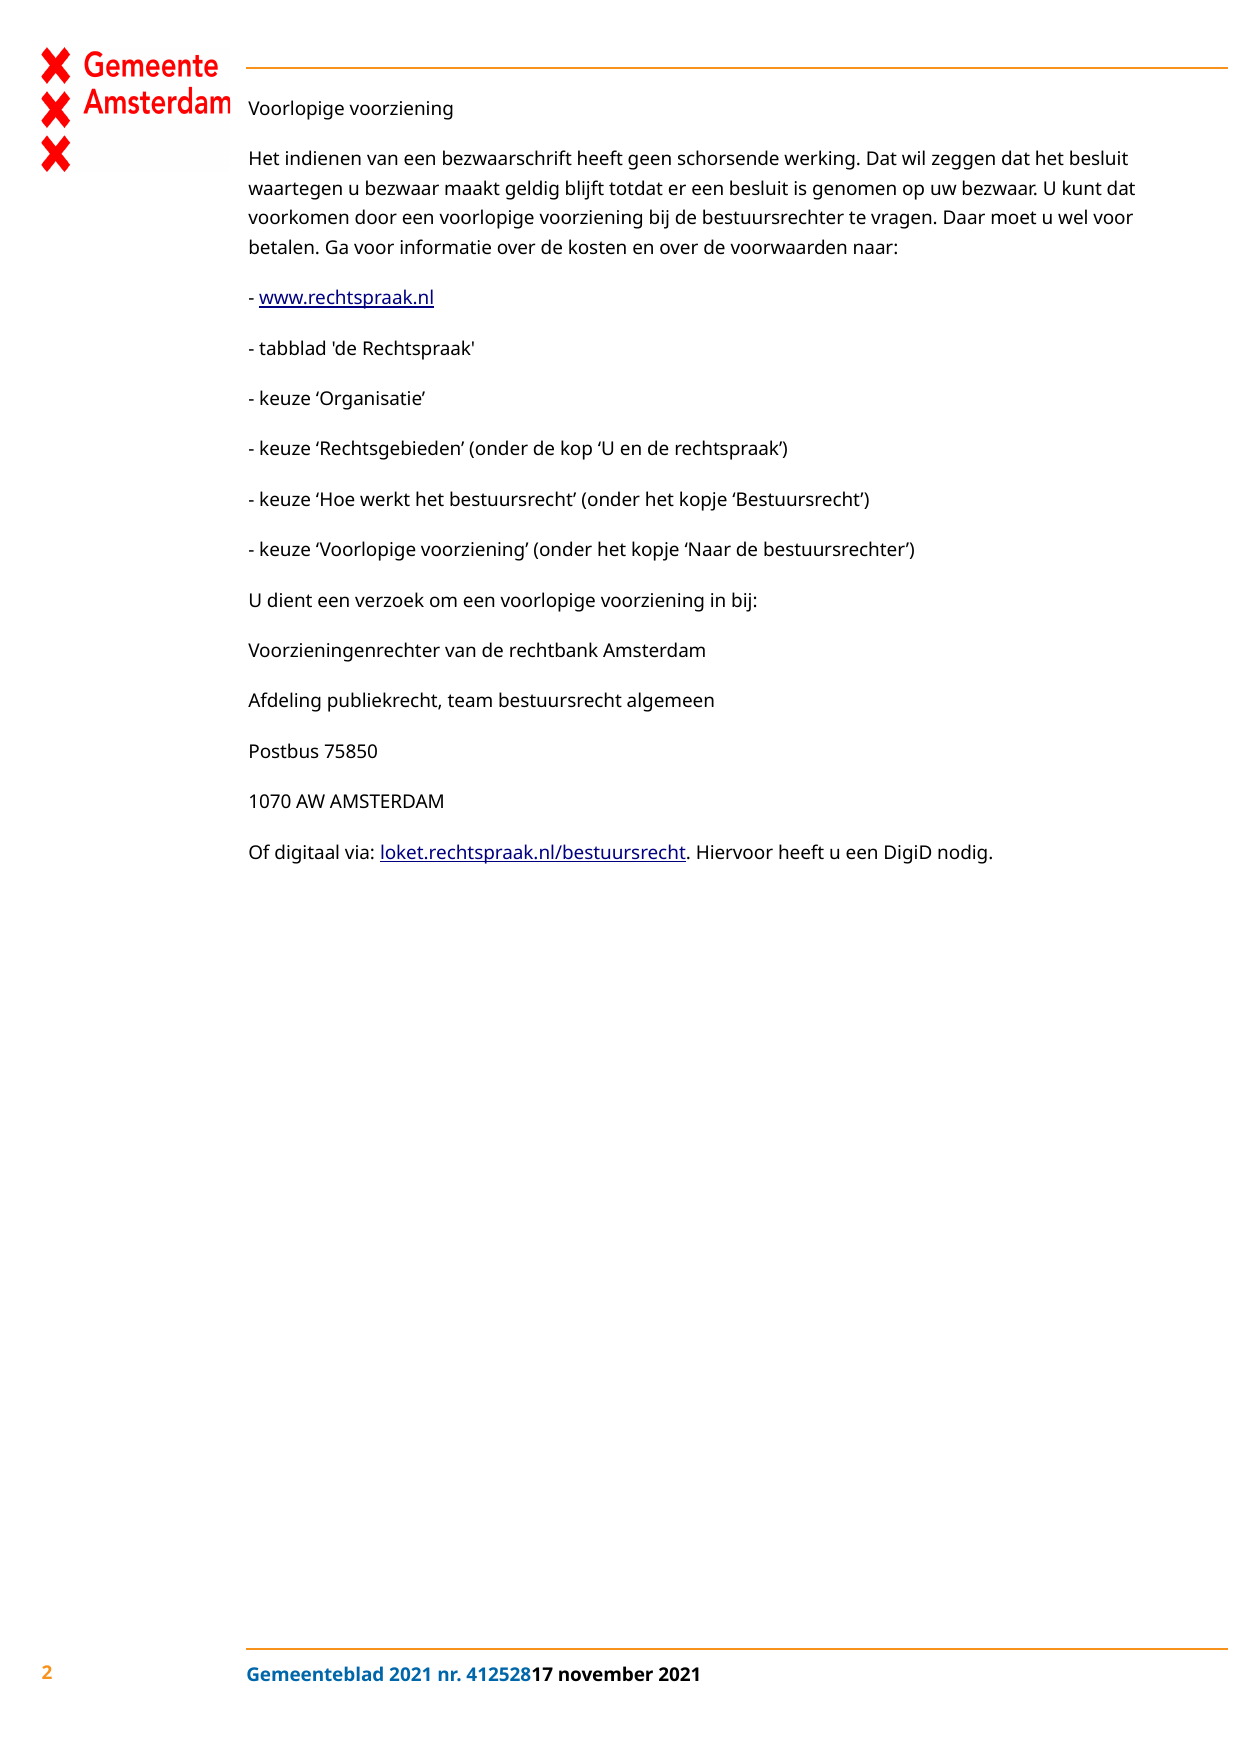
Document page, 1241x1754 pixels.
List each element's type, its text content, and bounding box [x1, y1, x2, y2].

picture [41, 47, 231, 172]
text - keuze ‘Organisatie’ [248, 385, 1152, 411]
text - keuze ‘Rechtsgebieden’ (onder de kop ‘U en de rechtspraak’) [248, 436, 1152, 461]
text Postbus 75850 [248, 738, 1152, 764]
text 1070 AW AMSTERDAM [248, 788, 1152, 814]
text - keuze ‘Voorlopige voorziening’ (onder het kopje ‘Naar de bestuursrechter’) [248, 536, 1152, 562]
text Of digitaal via: loket.rechtspraak.nl/bestuursrecht. Hiervoor heeft u een DigiD nodig. [248, 839, 1152, 865]
text Voorzieningenrechter van de rechtbank Amsterdam [248, 637, 1152, 663]
text Voorlopige voorziening [248, 95, 1152, 121]
text U dient een verzoek om een voorlopige voorziening in bij: [248, 587, 1152, 613]
text - www.rechtspraak.nl [248, 284, 1152, 310]
text Afdeling publiekrecht, team bestuursrecht algemeen [248, 688, 1152, 713]
text Het indienen van een bezwaarschrift heeft geen schorsende werking. Dat wil zeggen dat het besluit waartegen u bezwaar maakt geldig blijft totdat er een besluit is genomen op uw bezwaar. U kunt dat voorkomen door een voorlopige voorziening bij de bestuursrechter te vragen. Daar moet u wel voor betalen. Ga voor informatie over de kosten en over de voorwaarden naar: [248, 145, 1152, 260]
text - tabblad 'de Rechtspraak' [248, 335, 1152, 361]
text - keuze ‘Hoe werkt het bestuursrecht’ (onder het kopje ‘Bestuursrecht’) [248, 486, 1152, 512]
